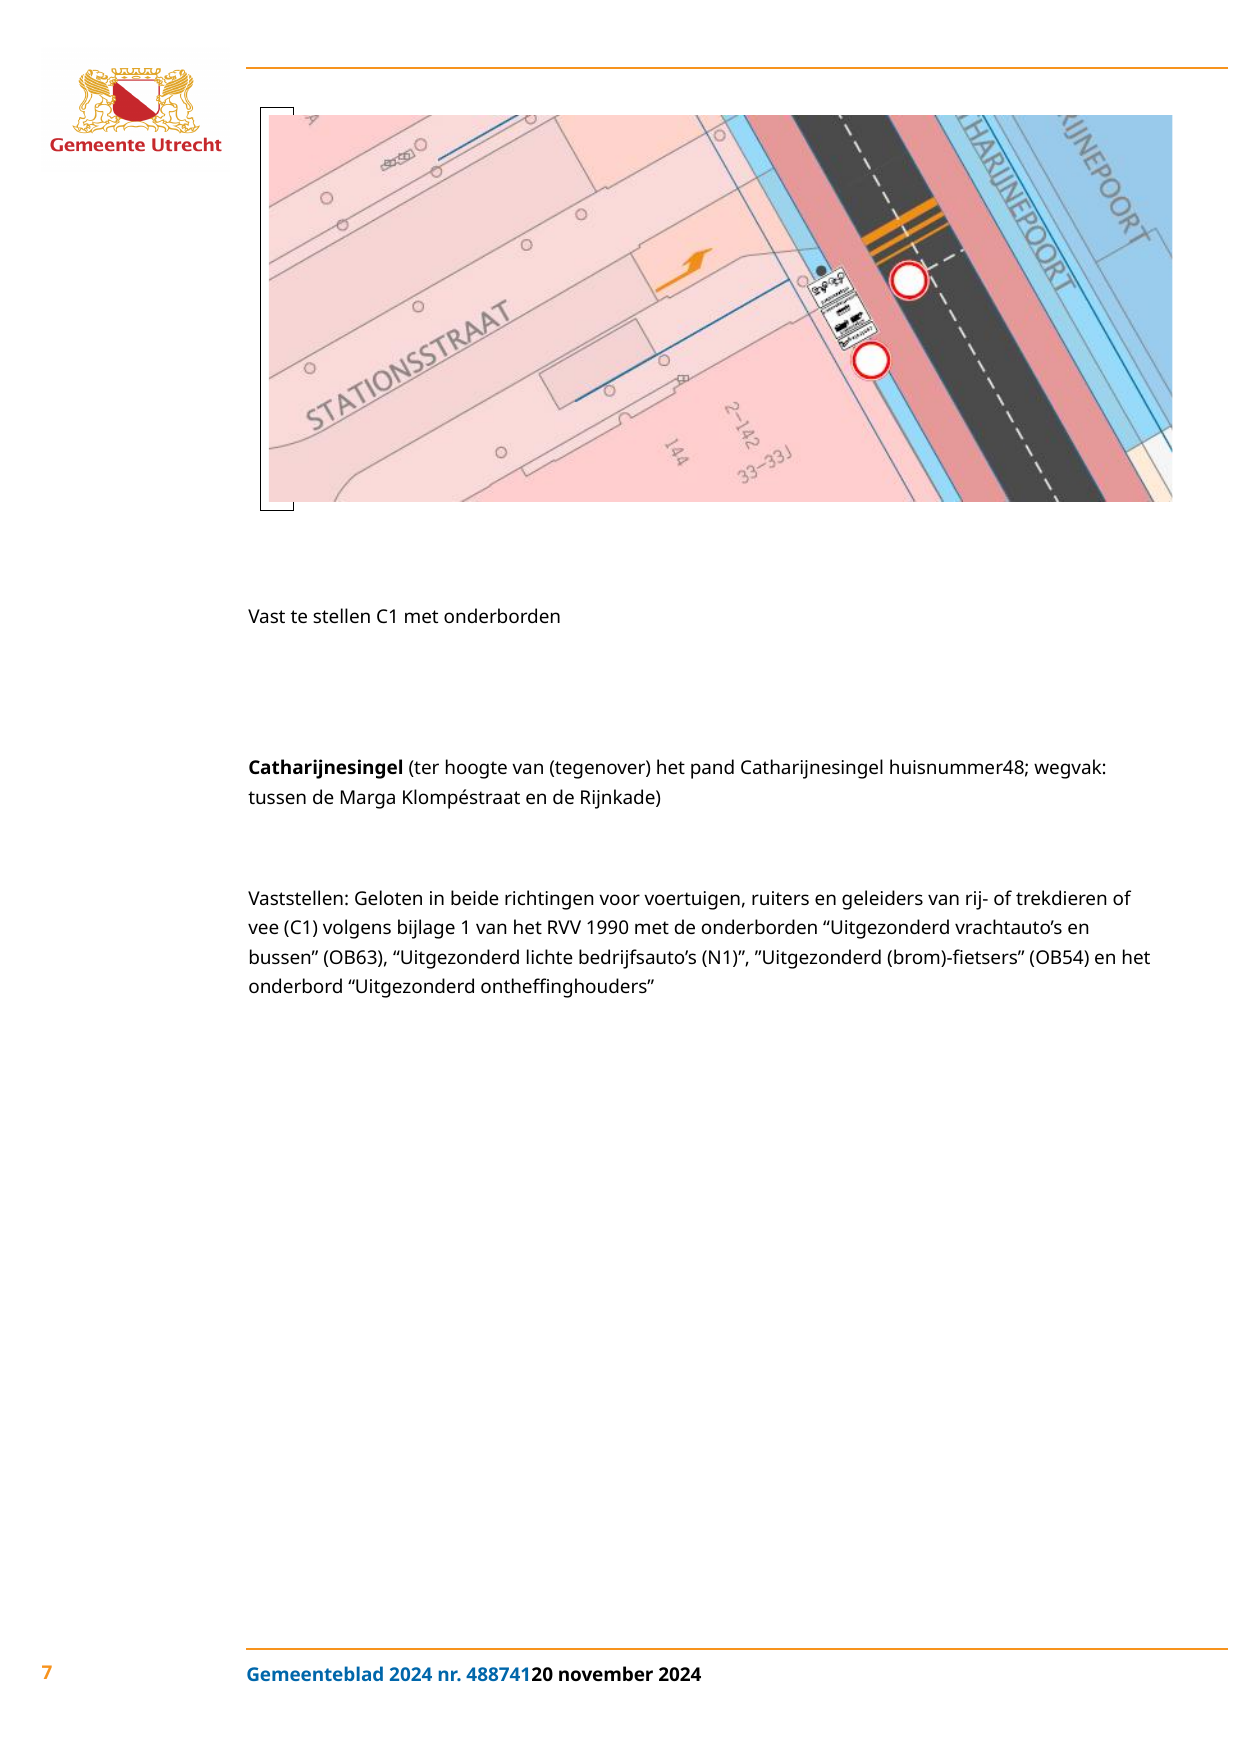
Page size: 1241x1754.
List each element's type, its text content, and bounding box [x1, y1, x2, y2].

text Catharijnesingel (ter hoogte van (tegenover) het pand Catharijnesingel huisnummer48; wegvak: tussen de Marga Klompéstraat en de Rijnkade) [248, 754, 1152, 809]
text Vaststellen: Geloten in beide richtingen voor voertuigen, ruiters en geleiders van rij- of trekdieren of vee (C1) volgens bijlage 1 van het RVV 1990 met de onderborden “Uitgezonderd vrachtauto’s en bussen” (OB63), “Uitgezonderd lichte bedrijfsauto’s (N1)”, ”Uitgezonderd (brom)-fietsers” (OB54) en het onderbord “Uitgezonderd ontheffinghouders” [248, 885, 1152, 999]
text Vast te stellen C1 met onderborden [248, 603, 1152, 629]
picture [268, 115, 1173, 502]
picture [41, 47, 231, 172]
